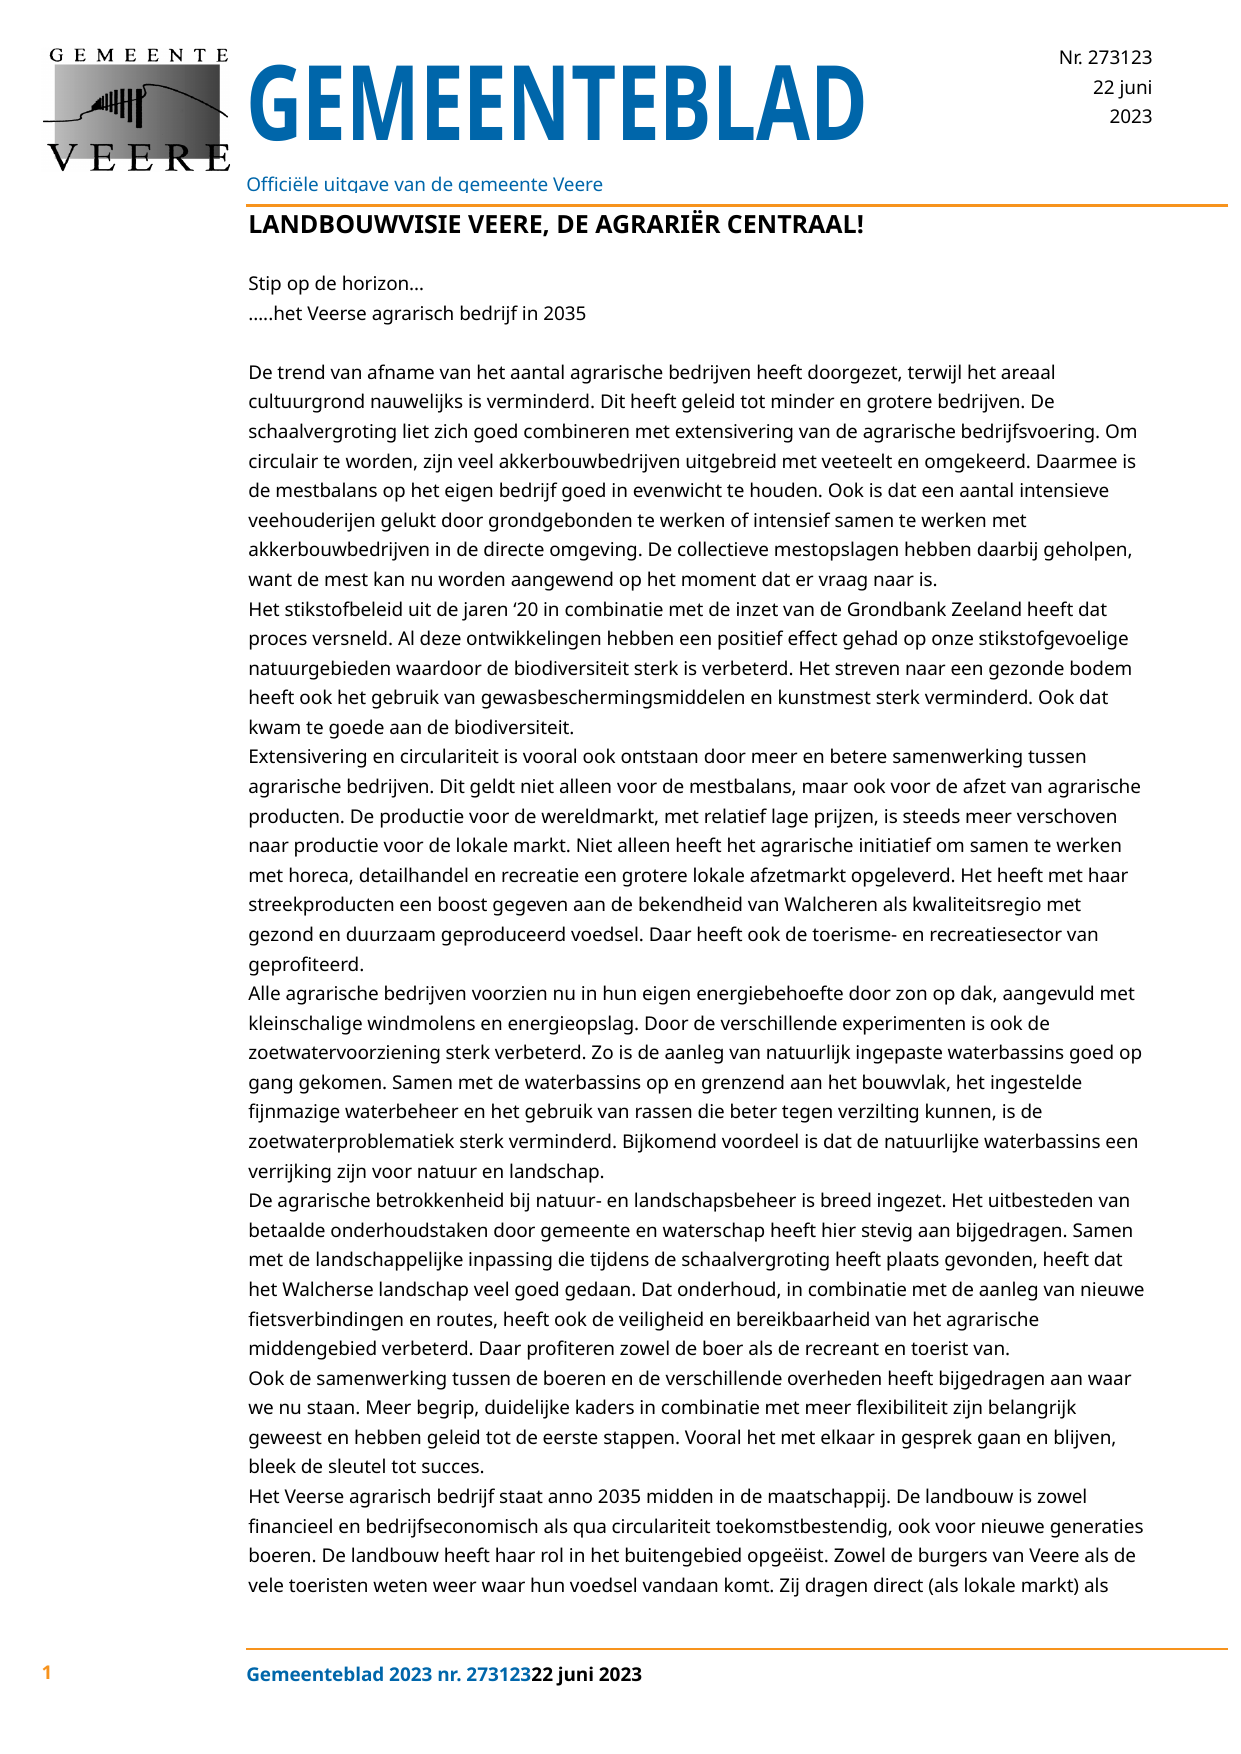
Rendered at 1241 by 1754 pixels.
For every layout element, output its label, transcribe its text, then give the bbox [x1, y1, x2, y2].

text Het Veerse agrarisch bedrijf staat anno 2035 midden in de maatschappij. De landbouw is zowel financieel en bedrijfseconomisch als qua circulariteit toekomstbestendig, ook voor nieuwe generaties boeren. De landbouw heeft haar rol in het buitengebied opgeëist. Zowel de burgers van Veere als de vele toeristen weten weer waar hun voedsel vandaan komt. Zij dragen direct (als lokale markt) als [248, 1483, 1152, 1598]
text Het stikstofbeleid uit de jaren ‘20 in combinatie met de inzet van de Grondbank Zeeland heeft dat proces versneld. Al deze ontwikkelingen hebben een positief effect gehad op onze stikstofgevoelige natuurgebieden waardoor de biodiversiteit sterk is verbeterd. Het streven naar een gezonde bodem heeft ook het gebruik van gewasbeschermingsmiddelen en kunstmest sterk verminderd. Ook dat kwam te goede aan de biodiversiteit. [248, 596, 1152, 740]
text Extensivering en circulariteit is vooral ook ontstaan door meer en betere samenwerking tussen agrarische bedrijven. Dit geldt niet alleen voor de mestbalans, maar ook voor de afzet van agrarische producten. De productie voor de wereldmarkt, met relatief lage prijzen, is steeds meer verschoven naar productie voor de lokale markt. Niet alleen heeft het agrarische initiatief om samen te werken met horeca, detailhandel en recreatie een grotere lokale afzetmarkt opgeleverd. Het heeft met haar streekproducten een boost gegeven aan de bekendheid van Walcheren als kwaliteitsregio met gezond en duurzaam geproduceerd voedsel. Daar heeft ook de toerisme- en recreatiesector van geprofiteerd. [248, 744, 1152, 976]
picture [41, 47, 231, 172]
text Ook de samenwerking tussen de boeren en de verschillende overheden heeft bijgedragen aan waar we nu staan. Meer begrip, duidelijke kaders in combinatie met meer flexibiliteit zijn belangrijk geweest en hebben geleid tot de eerste stappen. Vooral het met elkaar in gesprek gaan en blijven, bleek de sleutel tot succes. [248, 1365, 1152, 1479]
text Stip op de horizon… [248, 270, 1152, 296]
text Alle agrarische bedrijven voorzien nu in hun eigen energiebehoefte door zon op dak, aangevuld met kleinschalige windmolens en energieopslag. Door de verschillende experimenten is ook de zoetwatervoorziening sterk verbeterd. Zo is de aanleg van natuurlijk ingepaste waterbassins goed op gang gekomen. Samen met de waterbassins op en grenzend aan het bouwvlak, het ingestelde fijnmazige waterbeheer en het gebruik van rassen die beter tegen verzilting kunnen, is de zoetwaterproblematiek sterk verminderd. Bijkomend voordeel is dat de natuurlijke waterbassins een verrijking zijn voor natuur en landschap. [248, 980, 1152, 1183]
text De agrarische betrokkenheid bij natuur- en landschapsbeheer is breed ingezet. Het uitbesteden van betaalde onderhoudstaken door gemeente en waterschap heeft hier stevig aan bijgedragen. Samen met de landschappelijke inpassing die tijdens de schaalvergroting heeft plaats gevonden, heeft dat het Walcherse landschap veel goed gedaan. Dat onderhoud, in combinatie met de aanleg van nieuwe fietsverbindingen en routes, heeft ook de veiligheid en bereikbaarheid van het agrarische middengebied verbeterd. Daar profiteren zowel de boer als de recreant en toerist van. [248, 1187, 1152, 1361]
text LANDBOUWVISIE VEERE, DE AGRARIËR CENTRAAL! [248, 207, 1152, 241]
text De trend van afname van het aantal agrarische bedrijven heeft doorgezet, terwijl het areaal cultuurgrond nauwelijks is verminderd. Dit heeft geleid tot minder en grotere bedrijven. De schaalvergroting liet zich goed combineren met extensivering van de agrarische bedrijfsvoering. Om circulair te worden, zijn veel akkerbouwbedrijven uitgebreid met veeteelt en omgekeerd. Daarmee is de mestbalans op het eigen bedrijf goed in evenwicht te houden. Ook is dat een aantal intensieve veehouderijen gelukt door grondgebonden te werken of intensief samen te werken met akkerbouwbedrijven in de directe omgeving. De collectieve mestopslagen hebben daarbij geholpen, want de mest kan nu worden aangewend op het moment dat er vraag naar is. [248, 359, 1152, 592]
text …..het Veerse agrarisch bedrijf in 2035 [248, 300, 1152, 326]
